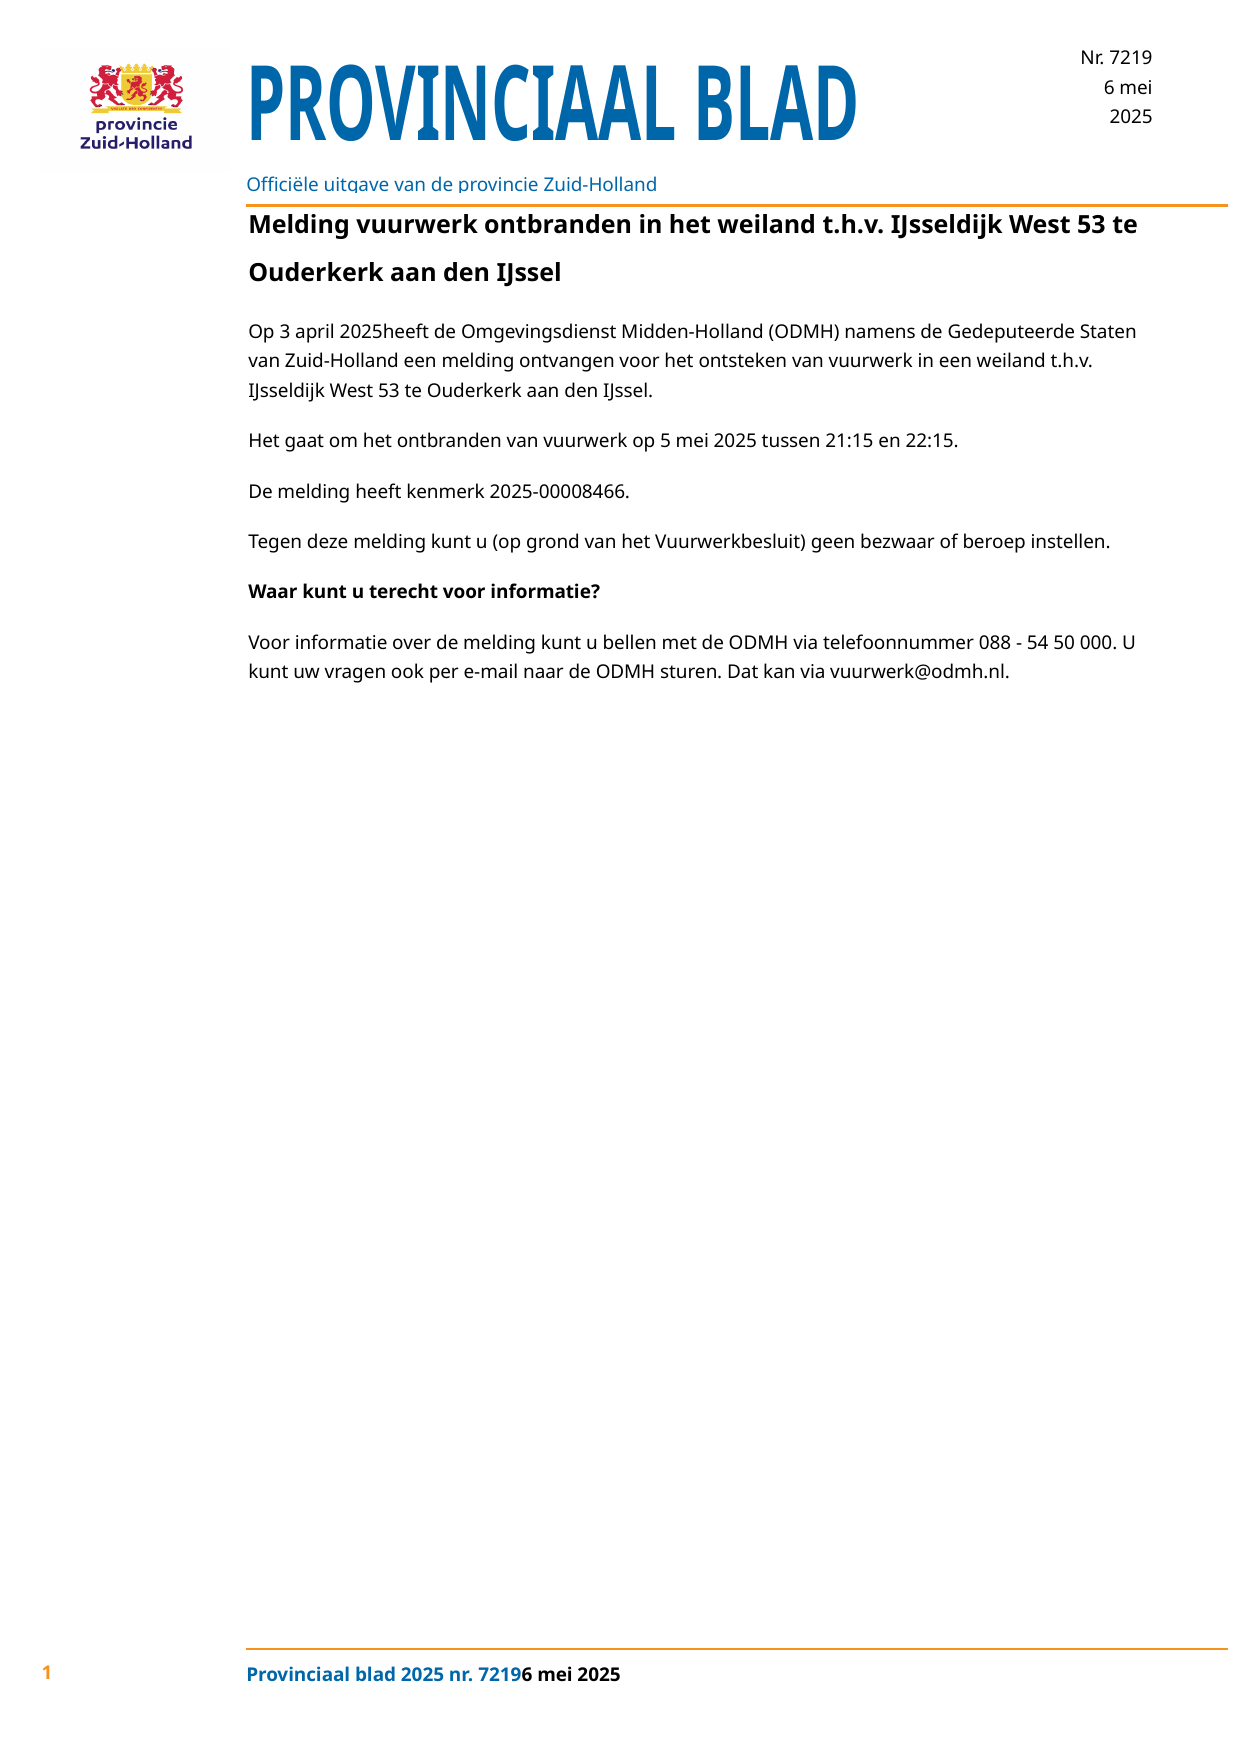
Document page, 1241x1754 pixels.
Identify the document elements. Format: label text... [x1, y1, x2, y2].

text Het gaat om het ontbranden van vuurwerk op 5 mei 2025 tussen 21:15 en 22:15. [248, 427, 1152, 453]
picture [41, 47, 231, 172]
text Voor informatie over de melding kunt u bellen met de ODMH via telefoonnummer 088 - 54 50 000. U kunt uw vragen ook per e-mail naar de ODMH sturen. Dat kan via vuurwerk@odmh.nl. [248, 629, 1152, 684]
text Op 3 april 2025heeft de Omgevingsdienst Midden-Holland (ODMH) namens de Gedeputeerde Staten van Zuid-Holland een melding ontvangen voor het ontsteken van vuurwerk in een weiland t.h.v. IJsseldijk West 53 te Ouderkerk aan den IJssel. [248, 318, 1152, 403]
text Waar kunt u terecht voor informatie? [248, 579, 1152, 604]
text Tegen deze melding kunt u (op grond van het Vuurwerkbesluit) geen bezwaar of beroep instellen. [248, 528, 1152, 554]
text De melding heeft kenmerk 2025-00008466. [248, 478, 1152, 504]
text Melding vuurwerk ontbranden in het weiland t.h.v. IJsseldijk West 53 te Ouderkerk aan den IJssel [248, 207, 1152, 288]
